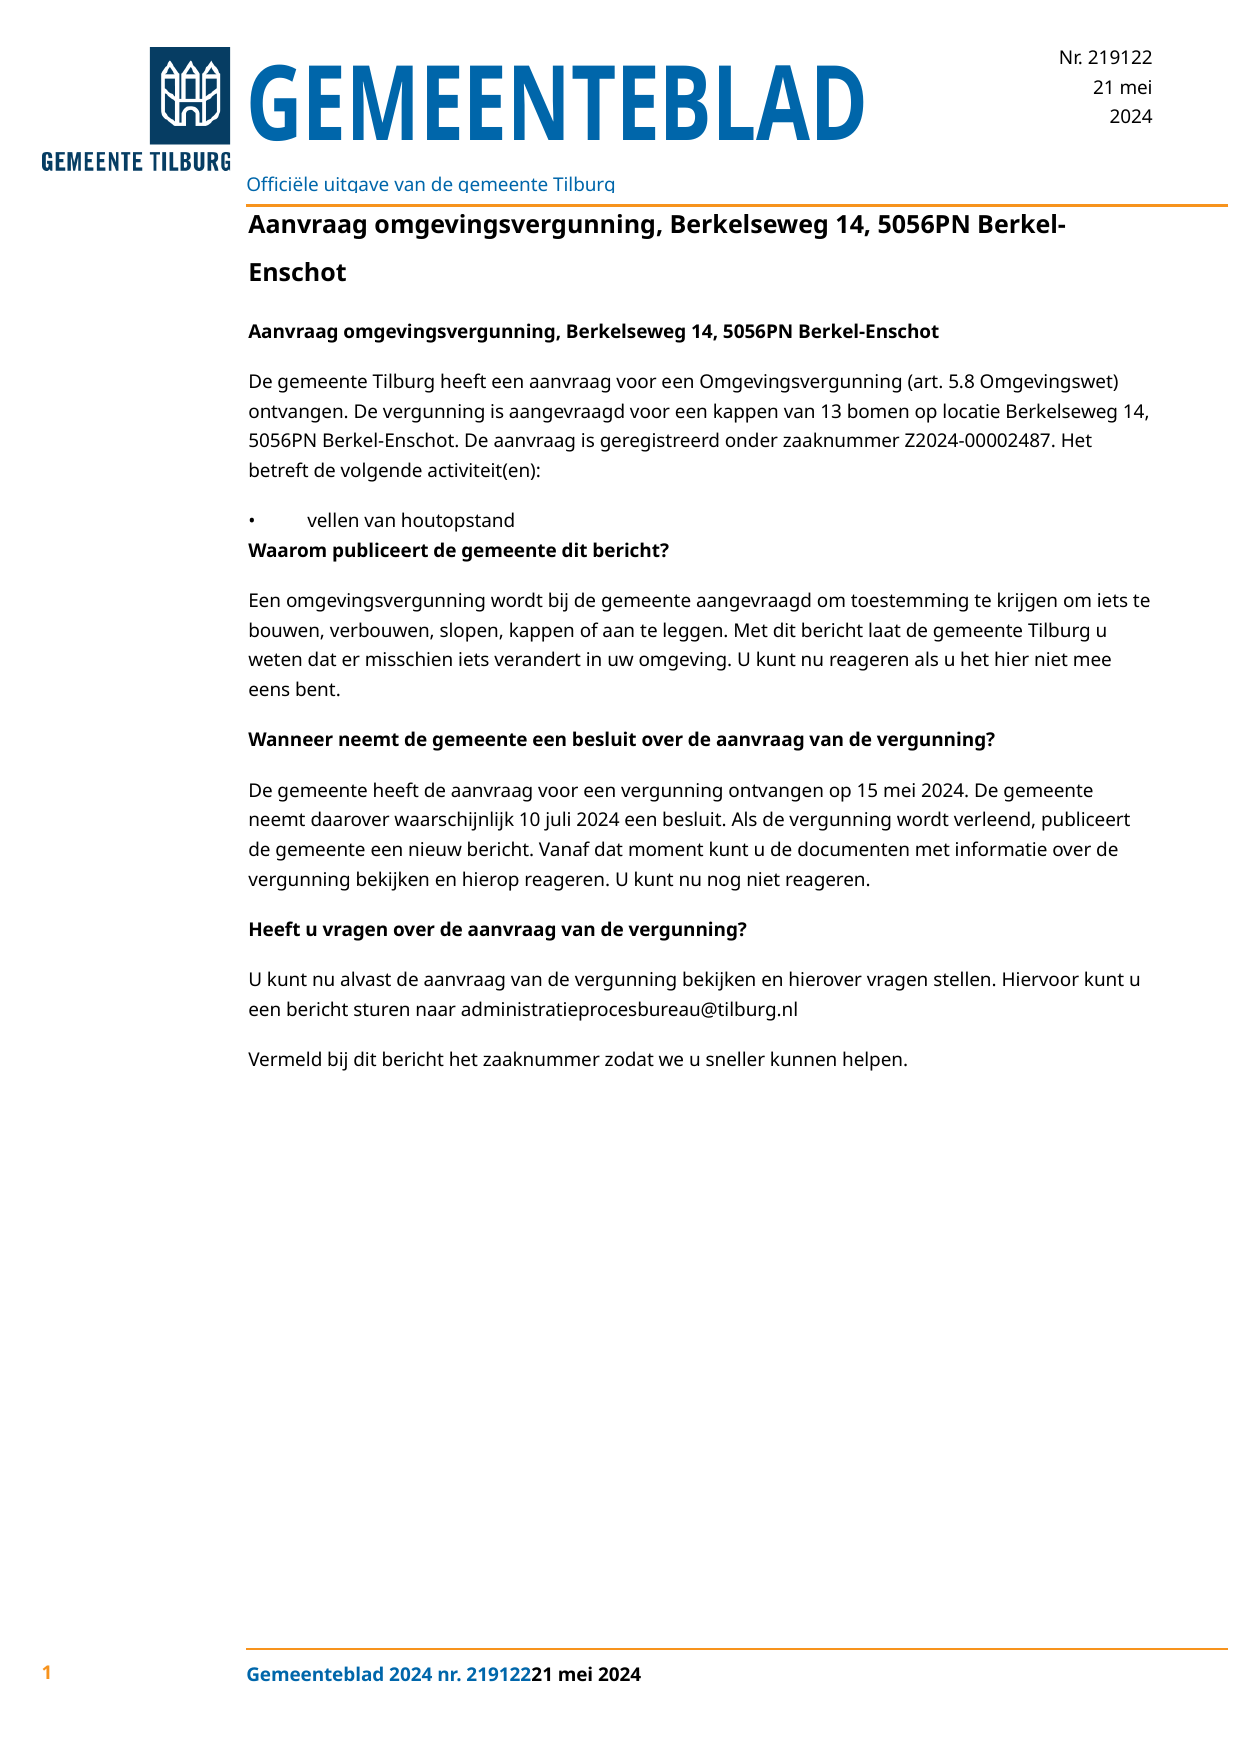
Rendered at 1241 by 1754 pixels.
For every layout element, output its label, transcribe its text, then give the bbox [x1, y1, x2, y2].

text Aanvraag omgevingsvergunning, Berkelseweg 14, 5056PN Berkel-Enschot [248, 207, 1152, 288]
picture [41, 47, 231, 172]
text Waarom publiceert de gemeente dit bericht? [248, 537, 1152, 563]
text Heeft u vragen over de aanvraag van de vergunning? [248, 916, 1152, 942]
text De gemeente heeft de aanvraag voor een vergunning ontvangen op 15 mei 2024. De gemeente neemt daarover waarschijnlijk 10 juli 2024 een besluit. Als de vergunning wordt verleend, publiceert de gemeente een nieuw bericht. Vanaf dat moment kunt u de documenten met informatie over de vergunning bekijken en hierop reageren. U kunt nu nog niet reageren. [248, 777, 1152, 892]
list vellen van houtopstand [248, 507, 1152, 533]
text Vermeld bij dit bericht het zaaknummer zodat we u sneller kunnen helpen. [248, 1047, 1152, 1072]
text Wanneer neemt de gemeente een besluit over de aanvraag van de vergunning? [248, 727, 1152, 752]
text De gemeente Tilburg heeft een aanvraag voor een Omgevingsvergunning (art. 5.8 Omgevingswet) ontvangen. De vergunning is aangevraagd voor een kappen van 13 bomen op locatie Berkelseweg 14, 5056PN Berkel-Enschot. De aanvraag is geregistreerd onder zaaknummer Z2024-00002487. Het betreft de volgende activiteit(en): [248, 368, 1152, 483]
text U kunt nu alvast de aanvraag van de vergunning bekijken en hierover vragen stellen. Hiervoor kunt u een bericht sturen naar administratieprocesbureau@tilburg.nl [248, 967, 1152, 1022]
text Aanvraag omgevingsvergunning, Berkelseweg 14, 5056PN Berkel-Enschot [248, 318, 1152, 344]
text Een omgevingsvergunning wordt bij de gemeente aangevraagd om toestemming te krijgen om iets te bouwen, verbouwen, slopen, kappen of aan te leggen. Met dit bericht laat de gemeente Tilburg u weten dat er misschien iets verandert in uw omgeving. U kunt nu reageren als u het hier niet mee eens bent. [248, 587, 1152, 702]
